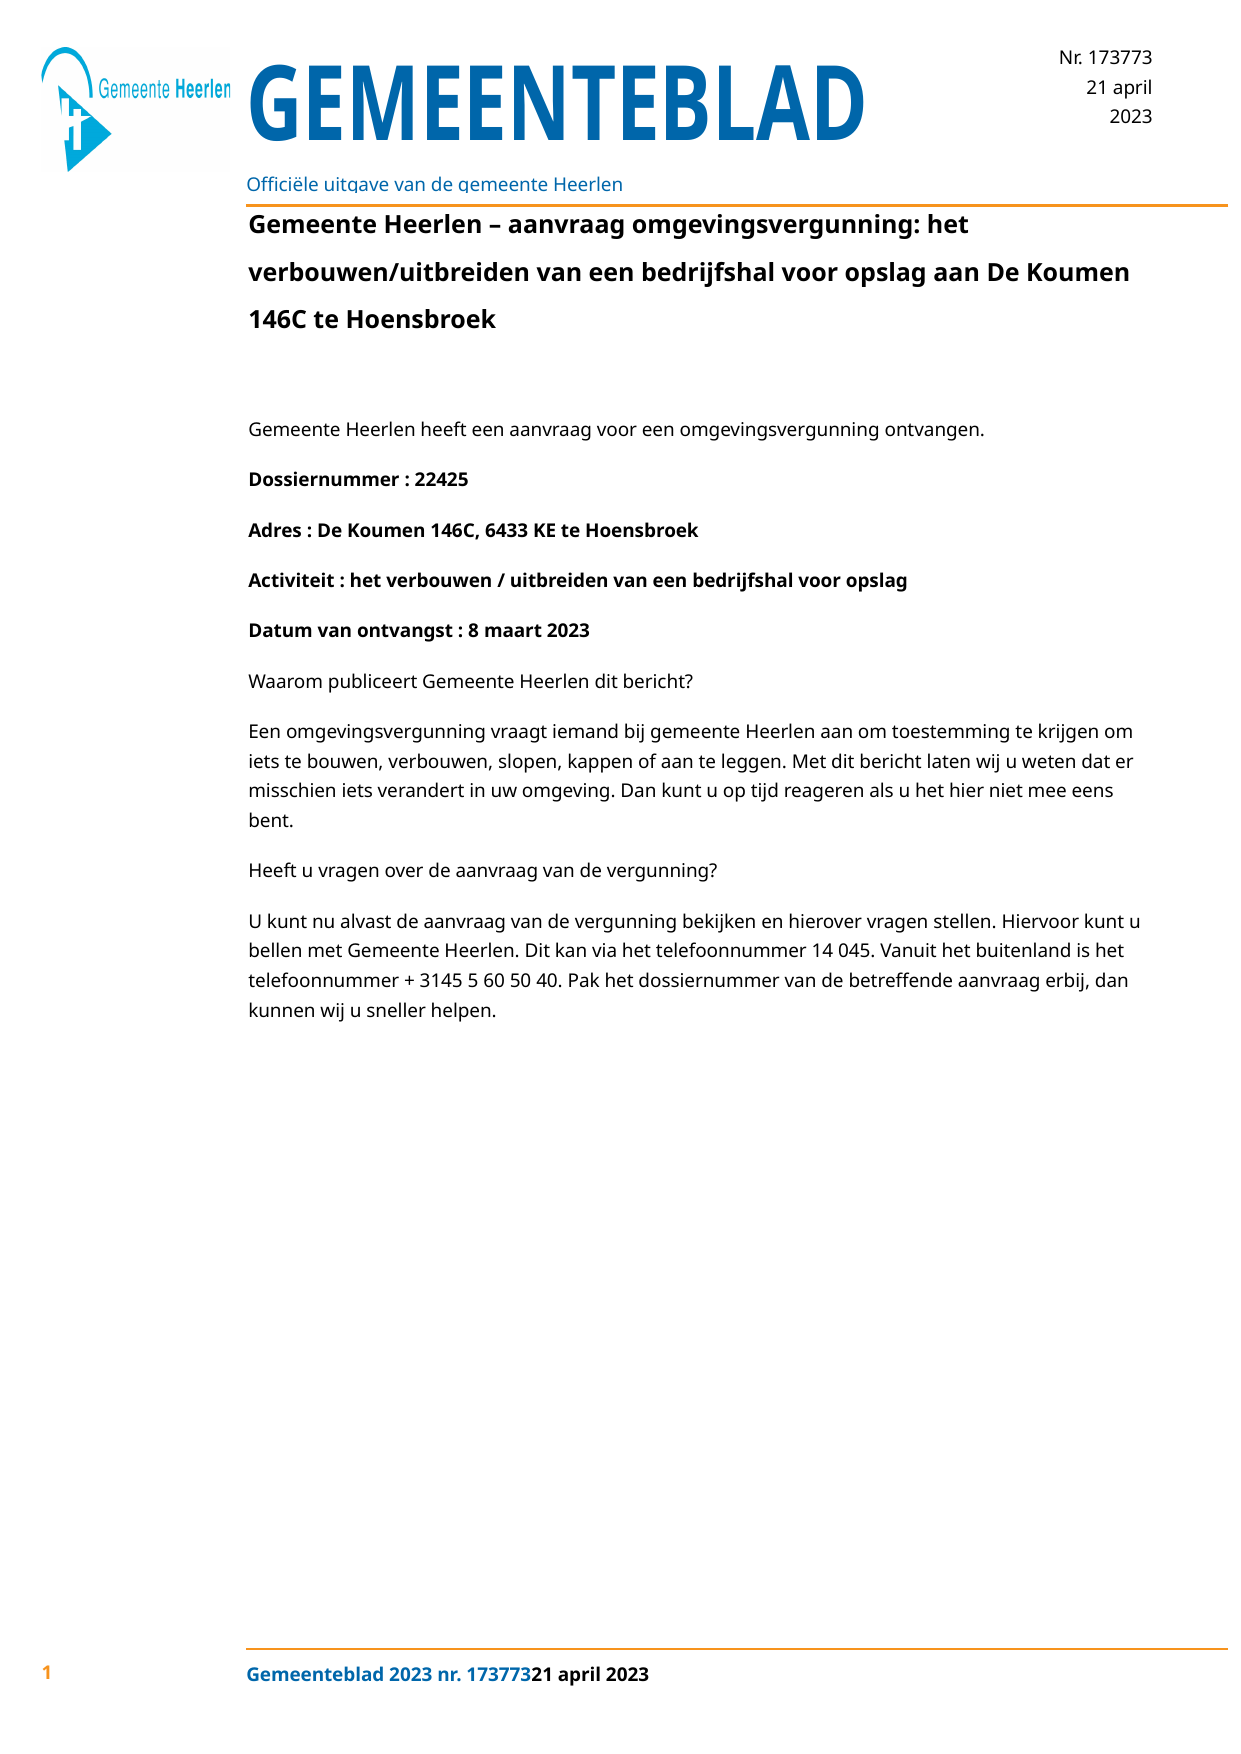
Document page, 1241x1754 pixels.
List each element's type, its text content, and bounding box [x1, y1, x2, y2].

text Adres : De Koumen 146C, 6433 KE te Hoensbroek [248, 517, 1152, 542]
text Gemeente Heerlen – aanvraag omgevingsvergunning: het verbouwen/uitbreiden van een bedrijfshal voor opslag aan De Koumen 146C te Hoensbroek [248, 207, 1152, 336]
text Waarom publiceert Gemeente Heerlen dit bericht? [248, 668, 1152, 694]
text Datum van ontvangst : 8 maart 2023 [248, 618, 1152, 643]
text Gemeente Heerlen heeft een aanvraag voor een omgevingsvergunning ontvangen. [248, 416, 1152, 442]
picture [41, 47, 59, 70]
picture [41, 47, 231, 172]
text Activiteit : het verbouwen / uitbreiden van een bedrijfshal voor opslag [248, 567, 1152, 593]
text Een omgevingsvergunning vraagt iemand bij gemeente Heerlen aan om toestemming te krijgen om iets te bouwen, verbouwen, slopen, kappen of aan te leggen. Met dit bericht laten wij u weten dat er misschien iets verandert in uw omgeving. Dan kunt u op tijd reageren als u het hier niet mee eens bent. [248, 718, 1152, 833]
text U kunt nu alvast de aanvraag van de vergunning bekijken en hierover vragen stellen. Hiervoor kunt u bellen met Gemeente Heerlen. Dit kan via het telefoonnummer 14 045. Vanuit het buitenland is het telefoonnummer + 3145 5 60 50 40. Pak het dossiernummer van de betreffende aanvraag erbij, dan kunnen wij u sneller helpen. [248, 908, 1152, 1022]
text Heeft u vragen over de aanvraag van de vergunning? [248, 858, 1152, 883]
text Dossiernummer : 22425 [248, 466, 1152, 492]
